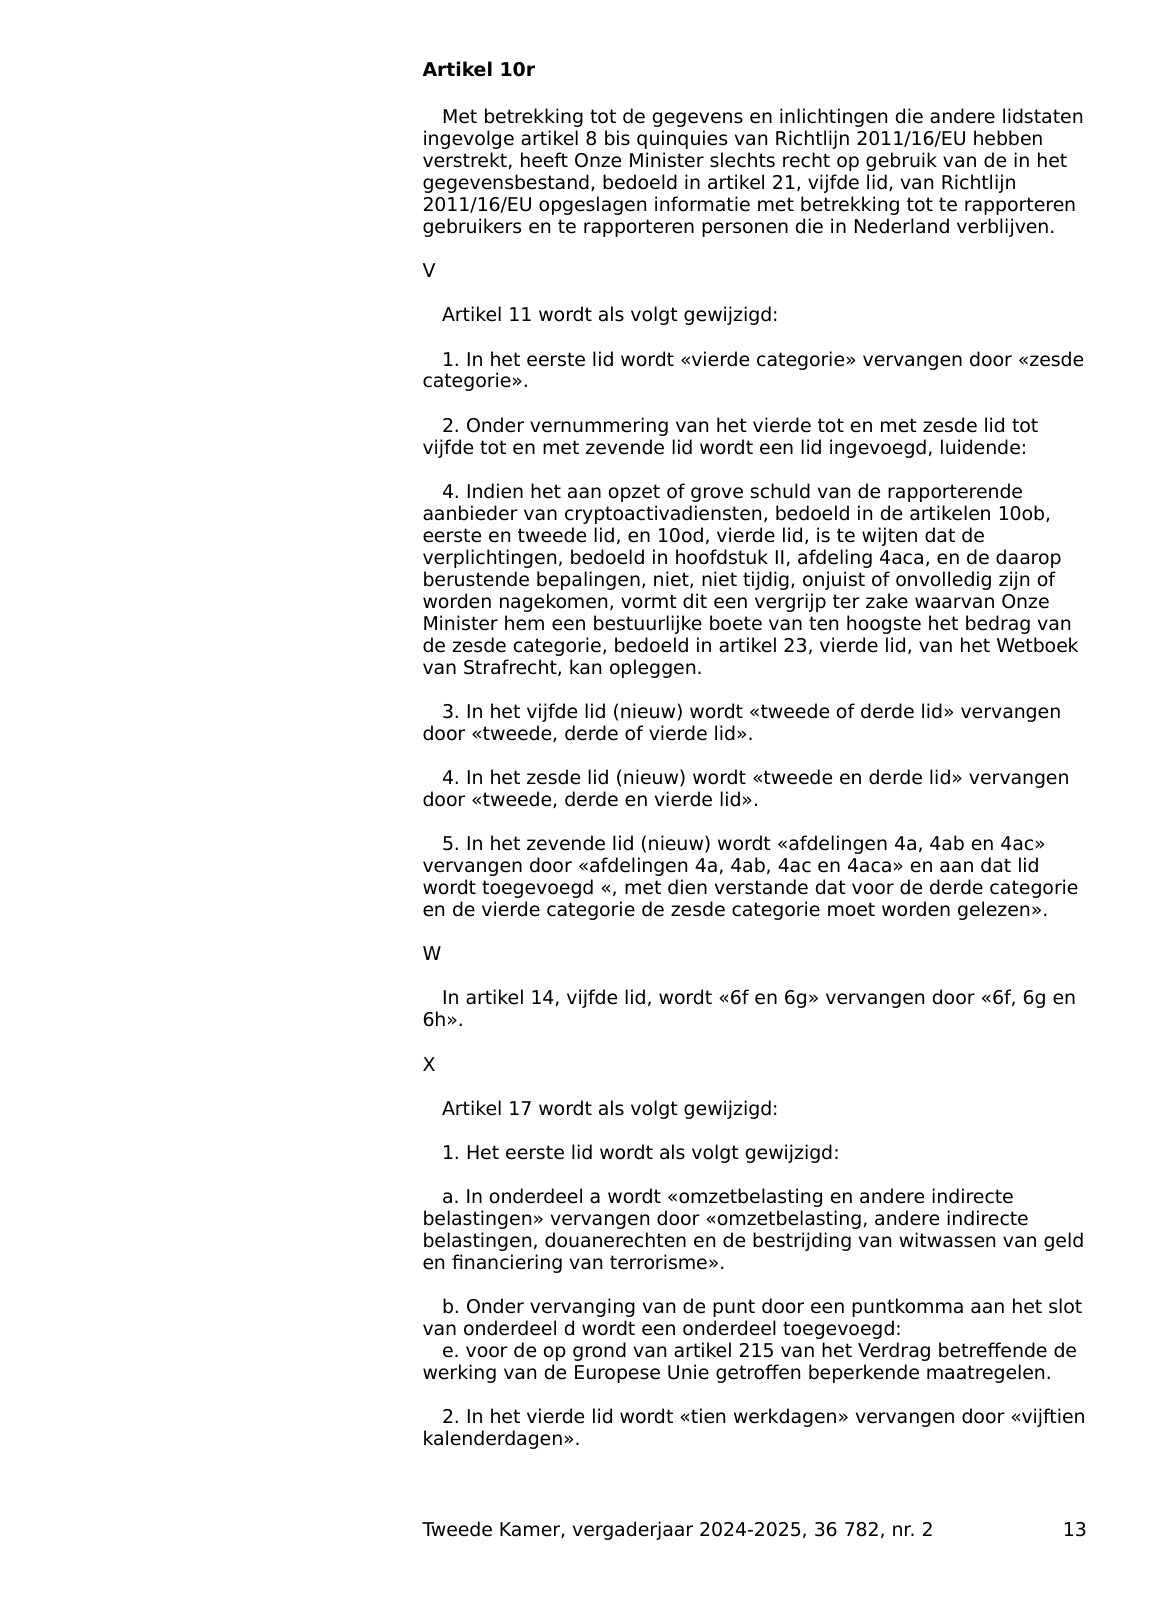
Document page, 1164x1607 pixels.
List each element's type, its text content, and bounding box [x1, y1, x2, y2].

text 4. Indien het aan opzet of grove schuld van de rapporterende aanbieder van cryptoactivadiensten, bedoeld in de artikelen 10ob, eerste en tweede lid, en 10od, vierde lid, is te wijten dat de verplichtingen, bedoeld in hoofdstuk II, afdeling 4aca, en de daarop berustende bepalingen, niet, niet tijdig, onjuist of onvolledig zijn of worden nagekomen, vormt dit een vergrijp ter zake waarvan Onze Minister hem een bestuurlijke boete van ten hoogste het bedrag van de zesde categorie, bedoeld in artikel 23, vierde lid, van het Wetboek van Strafrecht, kan opleggen. [422, 481, 1087, 678]
subtitle Artikel 10r [422, 59, 1087, 81]
text Met betrekking tot de gegevens en inlichtingen die andere lidstaten ingevolge artikel 8 bis quinquies van Richtlijn 2011/16/EU hebben verstrekt, heeft Onze Minister slechts recht op gebruik van de in het gegevensbestand, bedoeld in artikel 21, vijfde lid, van Richtlijn 2011/16/EU opgeslagen informatie met betrekking tot te rapporteren gebruikers en te rapporteren personen die in Nederland verblijven. [422, 106, 1087, 238]
text e. voor de op grond van artikel 215 van het Verdrag betreffende de werking van de Europese Unie getroffen beperkende maatregelen. [422, 1340, 1087, 1384]
text 4. In het zesde lid (nieuw) wordt «tweede en derde lid» vervangen door «tweede, derde en vierde lid». [422, 767, 1087, 811]
text W [422, 943, 1087, 965]
text X [422, 1053, 1087, 1075]
text Artikel 17 wordt als volgt gewijzigd: [422, 1098, 1087, 1119]
text 2. In het vierde lid wordt «tien werkdagen» vervangen door «vijftien kalenderdagen». [422, 1406, 1087, 1450]
text b. Onder vervanging van de punt door een puntkomma aan het slot van onderdeel d wordt een onderdeel toegevoegd: [422, 1296, 1087, 1340]
text V [422, 260, 1087, 282]
text 5. In het zevende lid (nieuw) wordt «afdelingen 4a, 4ab en 4ac» vervangen door «afdelingen 4a, 4ab, 4ac en 4aca» en aan dat lid wordt toegevoegd «, met dien verstande dat voor de derde categorie en de vierde categorie de zesde categorie moet worden gelezen». [422, 833, 1087, 921]
text In artikel 14, vijfde lid, wordt «6f en 6g» vervangen door «6f, 6g en 6h». [422, 987, 1087, 1031]
text 3. In het vijfde lid (nieuw) wordt «tweede of derde lid» vervangen door «tweede, derde of vierde lid». [422, 701, 1087, 745]
text Artikel 11 wordt als volgt gewijzigd: [422, 304, 1087, 326]
text 2. Onder vernummering van het vierde tot en met zesde lid tot vijfde tot en met zevende lid wordt een lid ingevoegd, luidende: [422, 414, 1087, 458]
text 1. Het eerste lid wordt als volgt gewijzigd: [422, 1142, 1087, 1164]
text a. In onderdeel a wordt «omzetbelasting en andere indirecte belastingen» vervangen door «omzetbelasting, andere indirecte belastingen, douanerechten en de bestrijding van witwassen van geld en financiering van terrorisme». [422, 1186, 1087, 1274]
text 1. In het eerste lid wordt «vierde categorie» vervangen door «zesde categorie». [422, 348, 1087, 392]
